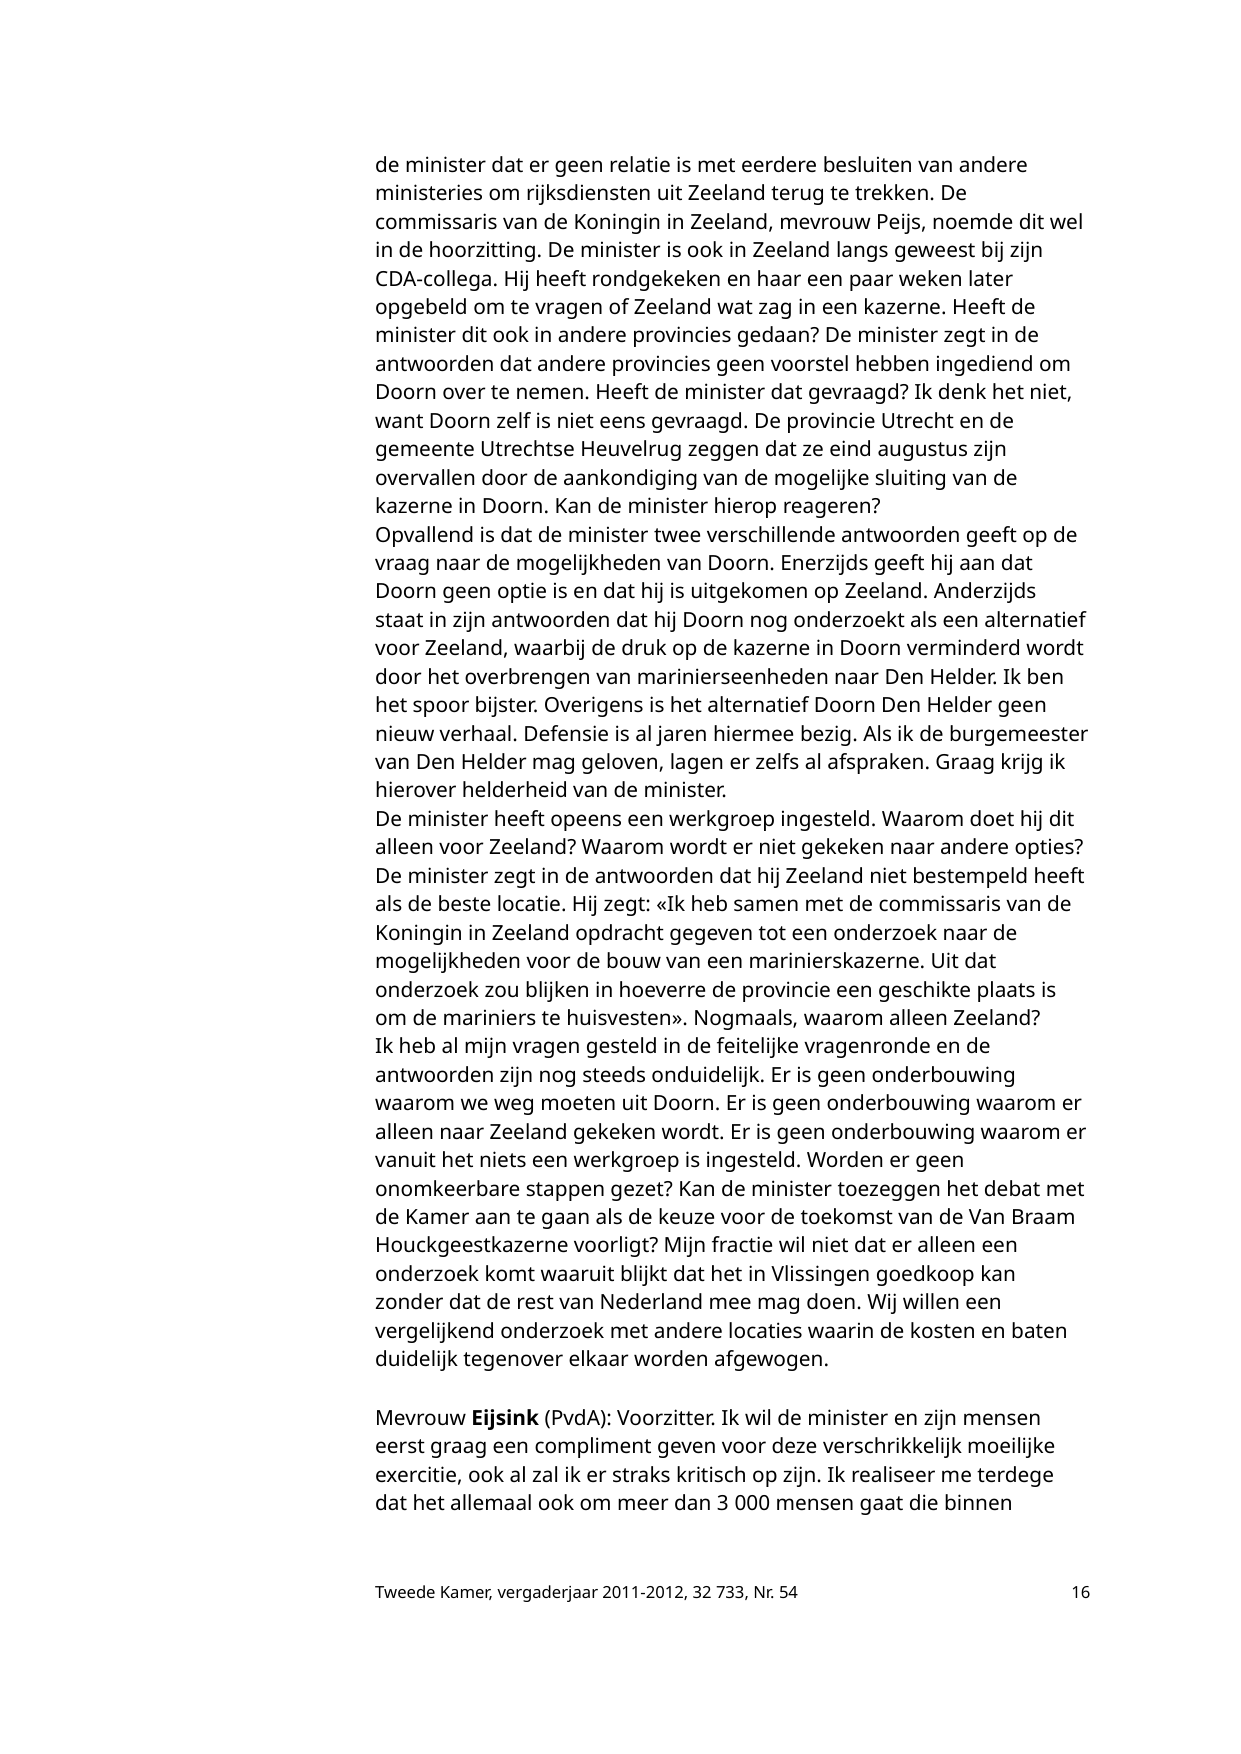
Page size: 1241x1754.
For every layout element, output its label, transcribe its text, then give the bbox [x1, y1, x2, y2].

text Mevrouw Eijsink (PvdA): Voorzitter. Ik wil de minister en zijn mensen eerst graag een compliment geven voor deze verschrikkelijk moeilijke exercitie, ook al zal ik er straks kritisch op zijn. Ik realiseer me terdege dat het allemaal ook om meer dan 3 000 mensen gaat die binnen [375, 1403, 1090, 1517]
text de minister dat er geen relatie is met eerdere besluiten van andere ministeries om rijksdiensten uit Zeeland terug te trekken. De commissaris van de Koningin in Zeeland, mevrouw Peijs, noemde dit wel in de hoorzitting. De minister is ook in Zeeland langs geweest bij zijn CDA-collega. Hij heeft rondgekeken en haar een paar weken later opgebeld om te vragen of Zeeland wat zag in een kazerne. Heeft de minister dit ook in andere provincies gedaan? De minister zegt in de antwoorden dat andere provincies geen voorstel hebben ingediend om Doorn over te nemen. Heeft de minister dat gevraagd? Ik denk het niet, want Doorn zelf is niet eens gevraagd. De provincie Utrecht en de gemeente Utrechtse Heuvelrug zeggen dat ze eind augustus zijn overvallen door de aankondiging van de mogelijke sluiting van de kazerne in Doorn. Kan de minister hierop reageren? [375, 150, 1090, 520]
text Ik heb al mijn vragen gesteld in de feitelijke vragenronde en de antwoorden zijn nog steeds onduidelijk. Er is geen onderbouwing waarom we weg moeten uit Doorn. Er is geen onderbouwing waarom er alleen naar Zeeland gekeken wordt. Er is geen onderbouwing waarom er vanuit het niets een werkgroep is ingesteld. Worden er geen onomkeerbare stappen gezet? Kan de minister toezeggen het debat met de Kamer aan te gaan als de keuze voor de toekomst van de Van Braam Houckgeestkazerne voorligt? Mijn fractie wil niet dat er alleen een onderzoek komt waaruit blijkt dat het in Vlissingen goedkoop kan zonder dat de rest van Nederland mee mag doen. Wij willen een vergelijkend onderzoek met andere locaties waarin de kosten en baten duidelijk tegenover elkaar worden afgewogen. [375, 1032, 1090, 1373]
text Opvallend is dat de minister twee verschillende antwoorden geeft op de vraag naar de mogelijkheden van Doorn. Enerzijds geeft hij aan dat Doorn geen optie is en dat hij is uitgekomen op Zeeland. Anderzijds staat in zijn antwoorden dat hij Doorn nog onderzoekt als een alternatief voor Zeeland, waarbij de druk op de kazerne in Doorn verminderd wordt door het overbrengen van marinierseenheden naar Den Helder. Ik ben het spoor bijster. Overigens is het alternatief Doorn Den Helder geen nieuw verhaal. Defensie is al jaren hiermee bezig. Als ik de burgemeester van Den Helder mag geloven, lagen er zelfs al afspraken. Graag krijg ik hierover helderheid van de minister. [375, 520, 1090, 804]
text De minister heeft opeens een werkgroep ingesteld. Waarom doet hij dit alleen voor Zeeland? Waarom wordt er niet gekeken naar andere opties? De minister zegt in de antwoorden dat hij Zeeland niet bestempeld heeft als de beste locatie. Hij zegt: «Ik heb samen met de commissaris van de Koningin in Zeeland opdracht gegeven tot een onderzoek naar de mogelijkheden voor de bouw van een marinierskazerne. Uit dat onderzoek zou blijken in hoeverre de provincie een geschikte plaats is om de mariniers te huisvesten». Nogmaals, waarom alleen Zeeland? [375, 804, 1090, 1032]
